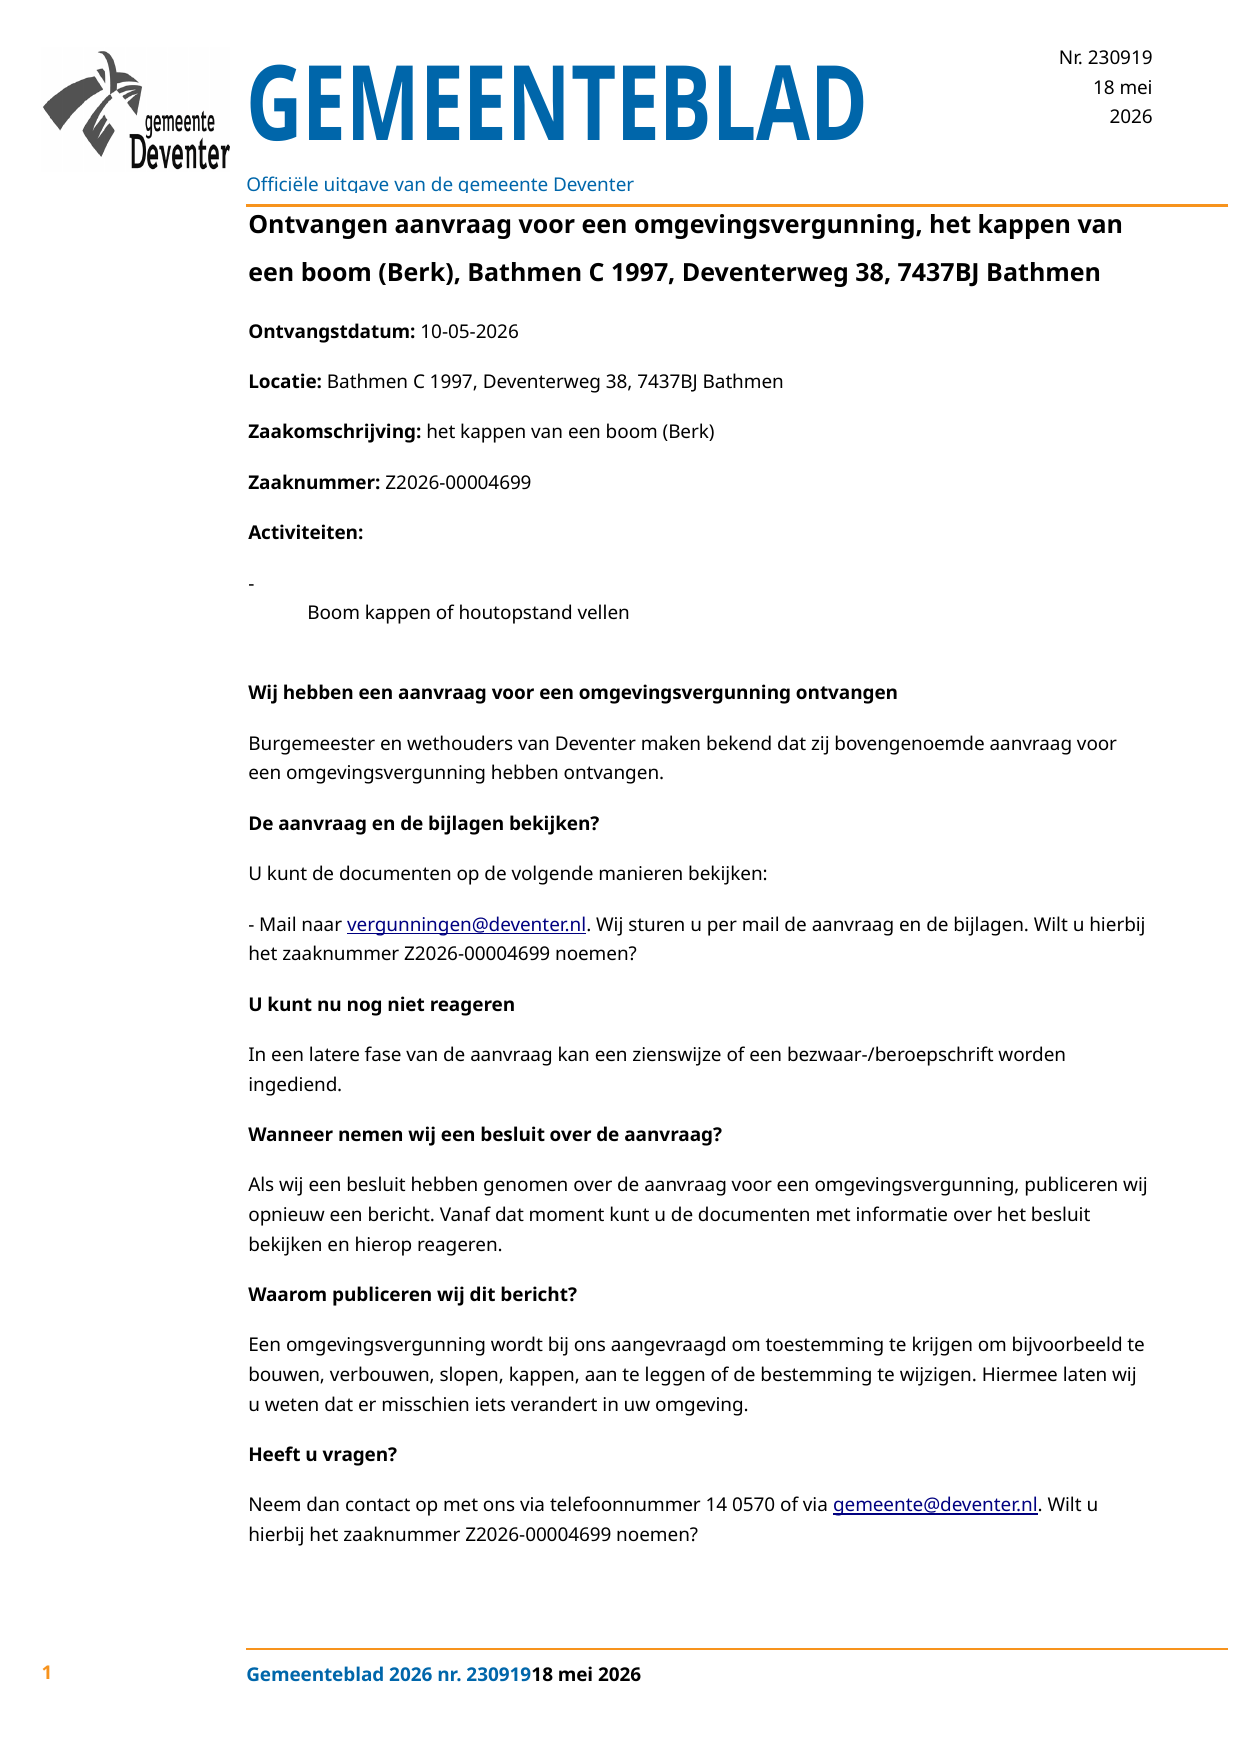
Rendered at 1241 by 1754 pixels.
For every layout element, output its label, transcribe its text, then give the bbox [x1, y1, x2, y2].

text Een omgevingsvergunning wordt bij ons aangevraagd om toestemming te krijgen om bijvoorbeeld te bouwen, verbouwen, slopen, kappen, aan te leggen of de bestemming te wijzigen. Hiermee laten wij u weten dat er misschien iets verandert in uw omgeving. [248, 1332, 1152, 1417]
text Zaaknummer: Z2026-00004699 [248, 469, 1152, 495]
text Neem dan contact op met ons via telefoonnummer 14 0570 of via gemeente@deventer.nl. Wilt u hierbij het zaaknummer Z2026-00004699 noemen? [248, 1492, 1152, 1547]
text Locatie: Bathmen C 1997, Deventerweg 38, 7437BJ Bathmen [248, 368, 1152, 394]
text Burgemeester en wethouders van Deventer maken bekend dat zij bovengenoemde aanvraag voor een omgevingsvergunning hebben ontvangen. [248, 730, 1152, 785]
text Zaakomschrijving: het kappen van een boom (Berk) [248, 419, 1152, 444]
text Heeft u vragen? [248, 1441, 1152, 1467]
text Activiteiten: [248, 519, 1152, 545]
text De aanvraag en de bijlagen bekijken? [248, 810, 1152, 836]
list Boom kappen of houtopstand vellen [248, 599, 1152, 625]
picture [41, 47, 231, 172]
text U kunt nu nog niet reageren [248, 991, 1152, 1017]
text In een latere fase van de aanvraag kan een zienswijze of een bezwaar-/beroepschrift worden ingediend. [248, 1041, 1152, 1097]
text U kunt de documenten op de volgende manieren bekijken: [248, 860, 1152, 886]
text Ontvangstdatum: 10-05-2026 [248, 318, 1152, 344]
text Als wij een besluit hebben genomen over de aanvraag voor een omgevingsvergunning, publiceren wij opnieuw een bericht. Vanaf dat moment kunt u de documenten met informatie over het besluit bekijken en hierop reageren. [248, 1172, 1152, 1257]
text Waarom publiceren wij dit bericht? [248, 1281, 1152, 1307]
text Wanneer nemen wij een besluit over de aanvraag? [248, 1121, 1152, 1147]
text - Mail naar vergunningen@deventer.nl. Wij sturen u per mail de aanvraag en de bijlagen. Wilt u hierbij het zaaknummer Z2026-00004699 noemen? [248, 911, 1152, 966]
text Wij hebben een aanvraag voor een omgevingsvergunning ontvangen [248, 679, 1152, 705]
text Ontvangen aanvraag voor een omgevingsvergunning, het kappen van een boom (Berk), Bathmen C 1997, Deventerweg 38, 7437BJ Bathmen [248, 207, 1152, 288]
